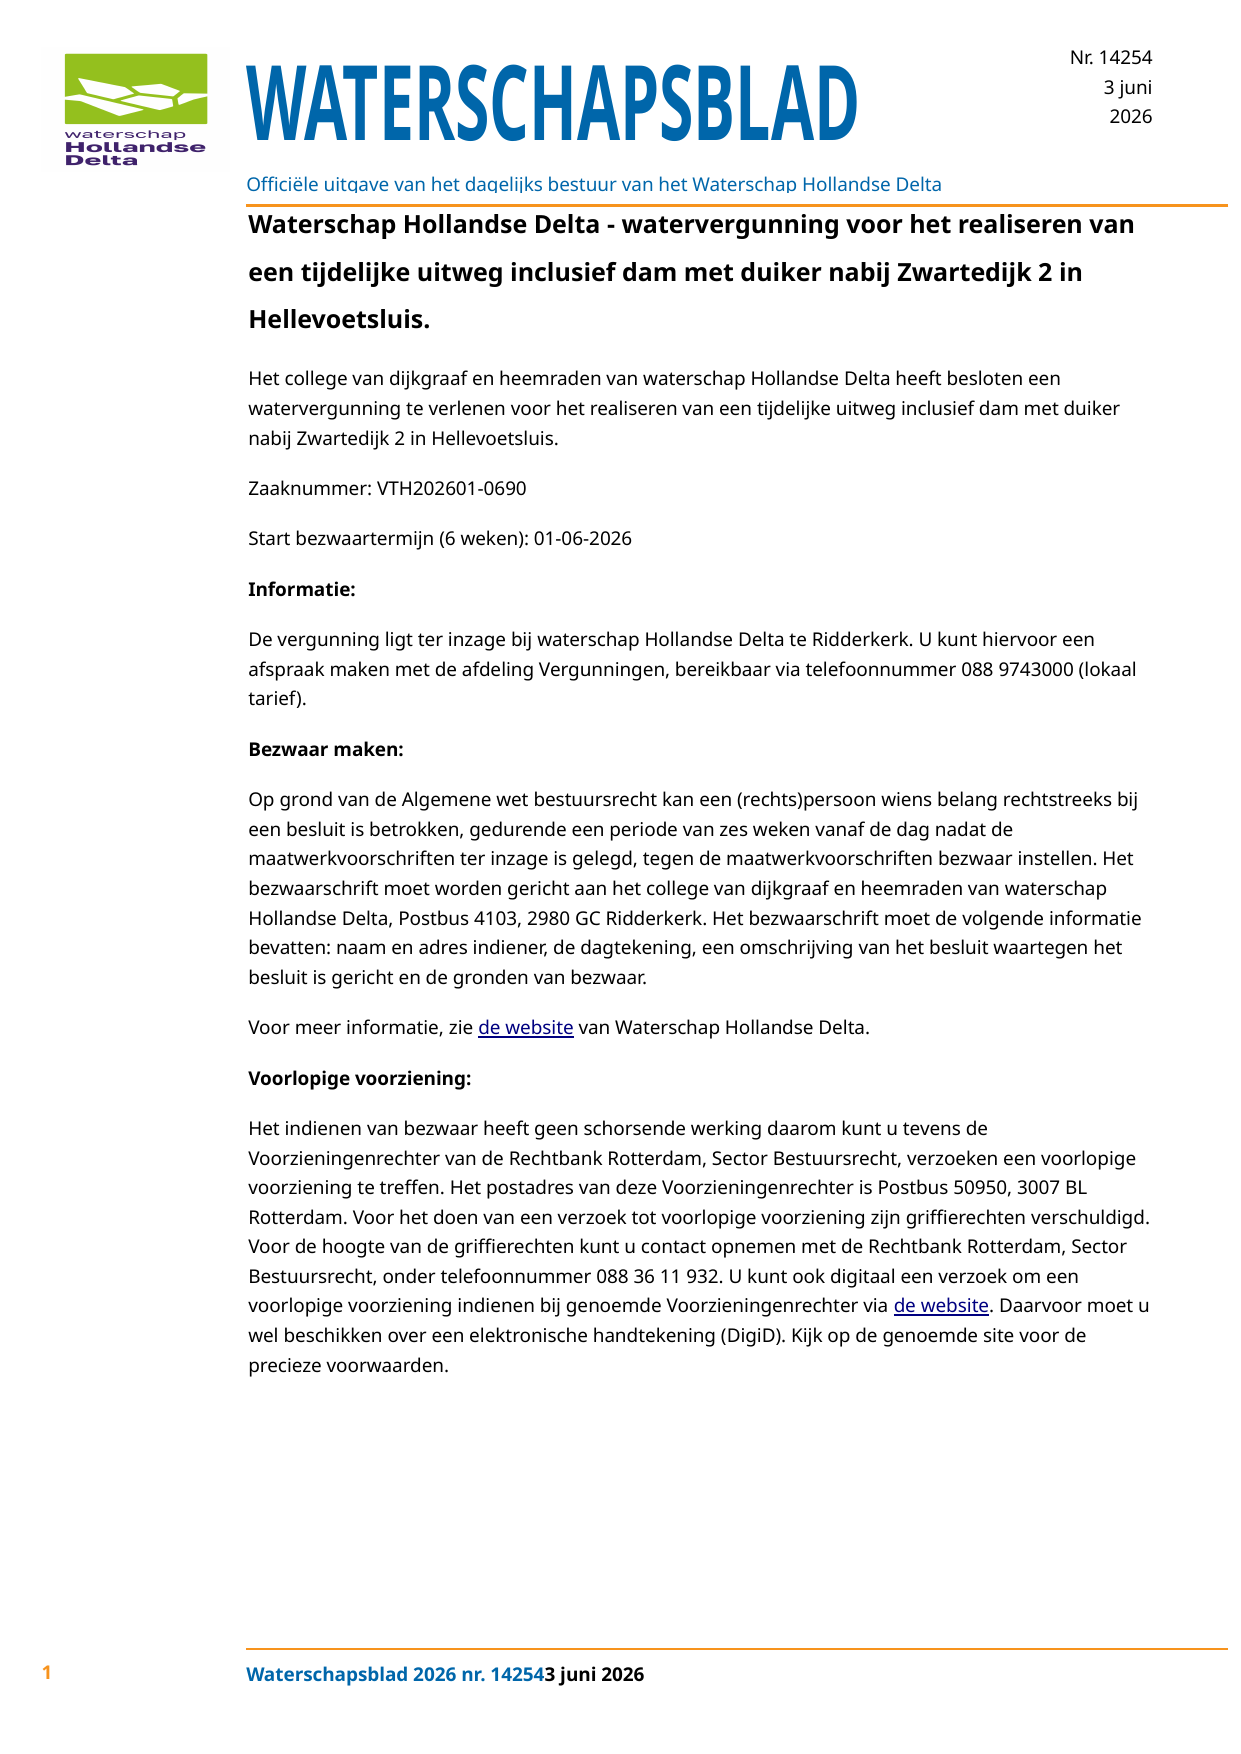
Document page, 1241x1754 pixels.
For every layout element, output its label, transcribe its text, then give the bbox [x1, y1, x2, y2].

text Informatie: [248, 576, 1152, 602]
text Het indienen van bezwaar heeft geen schorsende werking daarom kunt u tevens de Voorzieningenrechter van de Rechtbank Rotterdam, Sector Bestuursrecht, verzoeken een voorlopige voorziening te treffen. Het postadres van deze Voorzieningenrechter is Postbus 50950, 3007 BL Rotterdam. Voor het doen van een verzoek tot voorlopige voorziening zijn griffierechten verschuldigd. Voor de hoogte van de griffierechten kunt u contact opnemen met de Rechtbank Rotterdam, Sector Bestuursrecht, onder telefoonnummer 088 36 11 932. U kunt ook digitaal een verzoek om een voorlopige voorziening indienen bij genoemde Voorzieningenrechter via de website. Daarvoor moet u wel beschikken over een elektronische handtekening (DigiD). Kijk op de genoemde site voor de precieze voorwaarden. [248, 1115, 1152, 1377]
text De vergunning ligt ter inzage bij waterschap Hollandse Delta te Ridderkerk. U kunt hiervoor een afspraak maken met de afdeling Vergunningen, bereikbaar via telefoonnummer 088 9743000 (lokaal tarief). [248, 626, 1152, 711]
text Op grond van de Algemene wet bestuursrecht kan een (rechts)persoon wiens belang rechtstreeks bij een besluit is betrokken, gedurende een periode van zes weken vanaf de dag nadat de maatwerkvoorschriften ter inzage is gelegd, tegen de maatwerkvoorschriften bezwaar instellen. Het bezwaarschrift moet worden gericht aan het college van dijkgraaf en heemraden van waterschap Hollandse Delta, Postbus 4103, 2980 GC Ridderkerk. Het bezwaarschrift moet de volgende informatie bevatten: naam en adres indiener, de dagtekening, een omschrijving van het besluit waartegen het besluit is gericht en de gronden van bezwaar. [248, 786, 1152, 989]
text Het college van dijkgraaf en heemraden van waterschap Hollandse Delta heeft besloten een watervergunning te verlenen voor het realiseren van een tijdelijke uitweg inclusief dam met duiker nabij Zwartedijk 2 in Hellevoetsluis. [248, 366, 1152, 450]
text Voorlopige voorziening: [248, 1065, 1152, 1090]
text Zaaknummer: VTH202601-0690 [248, 475, 1152, 501]
text Waterschap Hollandse Delta - watervergunning voor het realiseren van een tijdelijke uitweg inclusief dam met duiker nabij Zwartedijk 2 in Hellevoetsluis. [248, 207, 1152, 336]
text Voor meer informatie, zie de website van Waterschap Hollandse Delta. [248, 1014, 1152, 1040]
text Bezwaar maken: [248, 736, 1152, 762]
text Start bezwaartermijn (6 weken): 01-06-2026 [248, 526, 1152, 551]
picture [41, 47, 231, 172]
